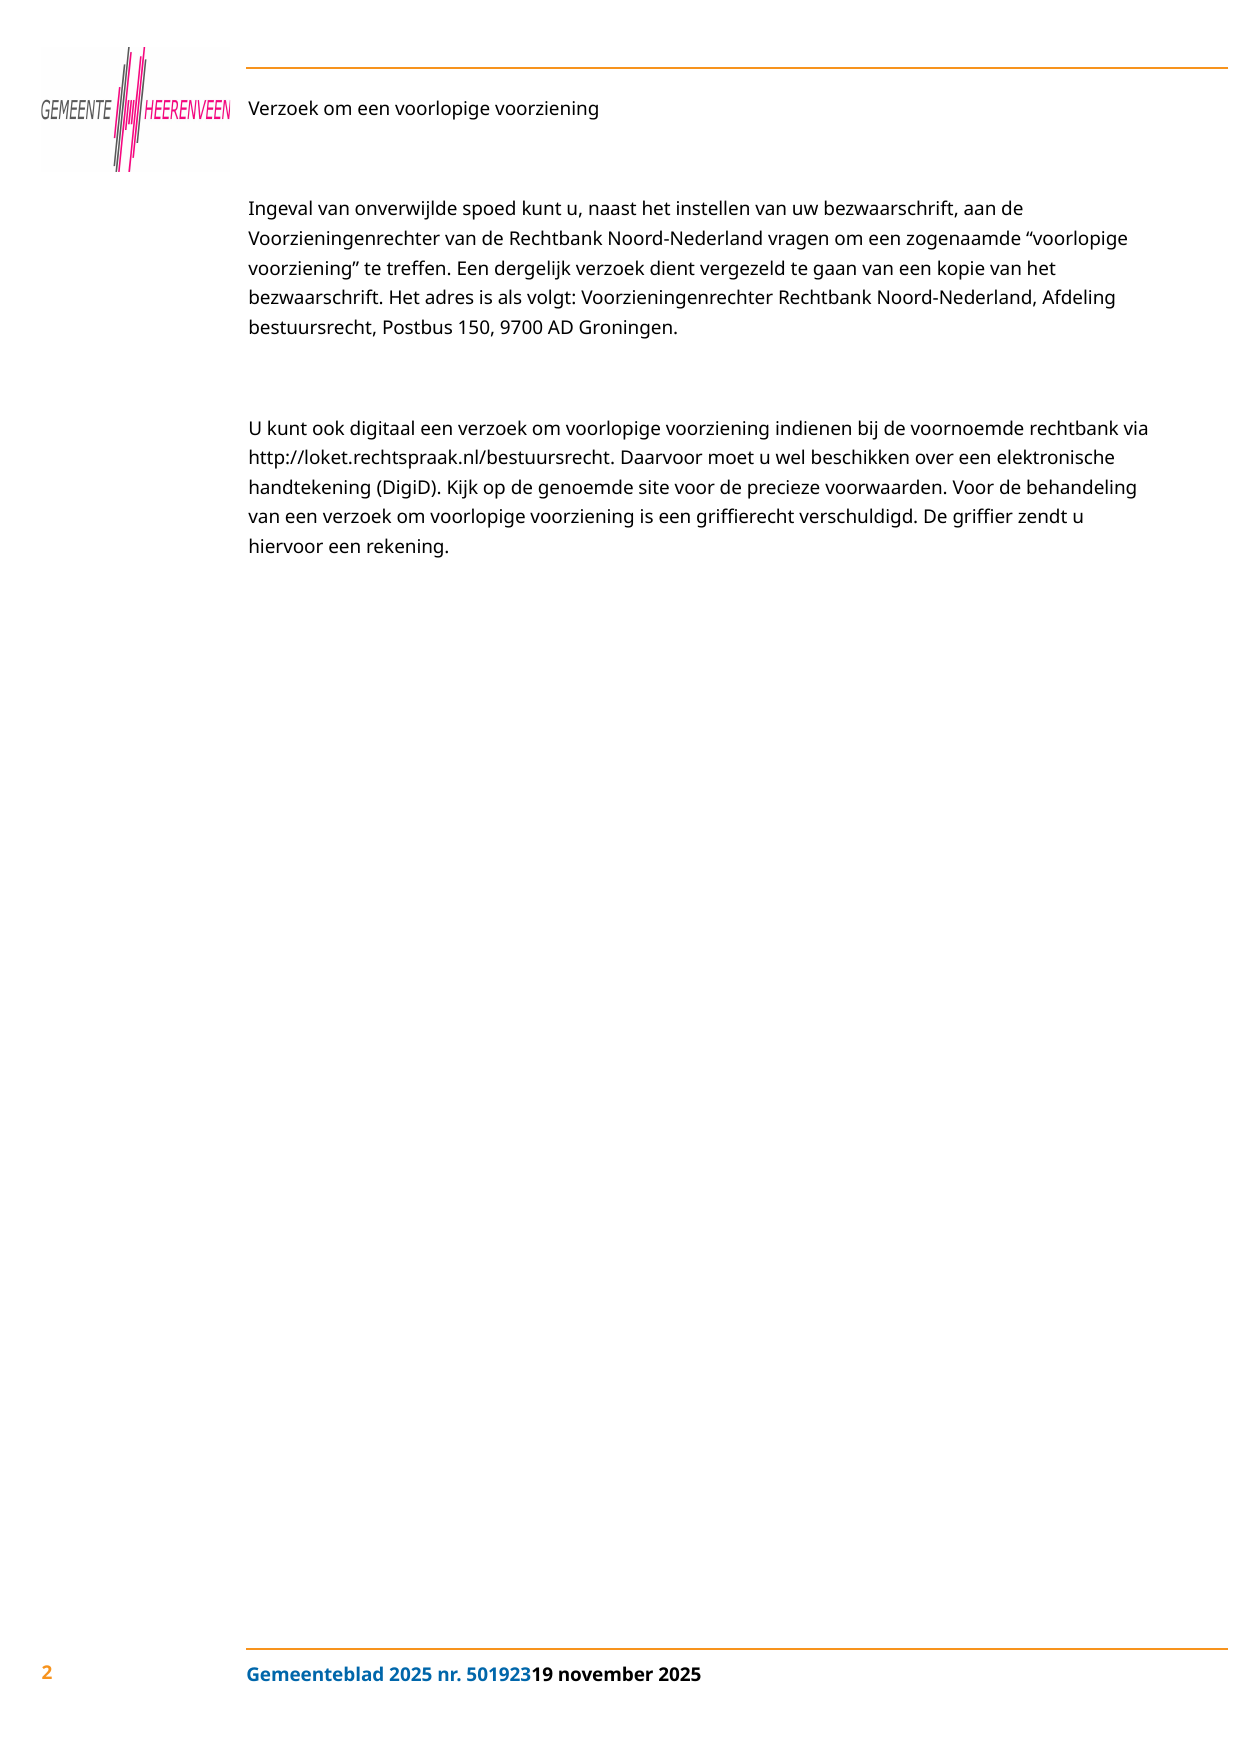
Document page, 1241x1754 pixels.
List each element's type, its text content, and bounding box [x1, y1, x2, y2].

text U kunt ook digitaal een verzoek om voorlopige voorziening indienen bij de voornoemde rechtbank via http://loket.rechtspraak.nl/bestuursrecht. Daarvoor moet u wel beschikken over een elektronische handtekening (DigiD). Kijk op de genoemde site voor de precieze voorwaarden. Voor de behandeling van een verzoek om voorlopige voorziening is een griffierecht verschuldigd. De griffier zendt u hiervoor een rekening. [248, 415, 1152, 559]
picture [41, 47, 231, 172]
text Verzoek om een voorlopige voorziening [248, 95, 1152, 121]
text Ingeval van onverwijlde spoed kunt u, naast het instellen van uw bezwaarschrift, aan de Voorzieningenrechter van de Rechtbank Noord-Nederland vragen om een zogenaamde “voorlopige voorziening” te treffen. Een dergelijk verzoek dient vergezeld te gaan van een kopie van het bezwaarschrift. Het adres is als volgt: Voorzieningenrechter Rechtbank Noord-Nederland, Afdeling bestuursrecht, Postbus 150, 9700 AD Groningen. [248, 196, 1152, 340]
